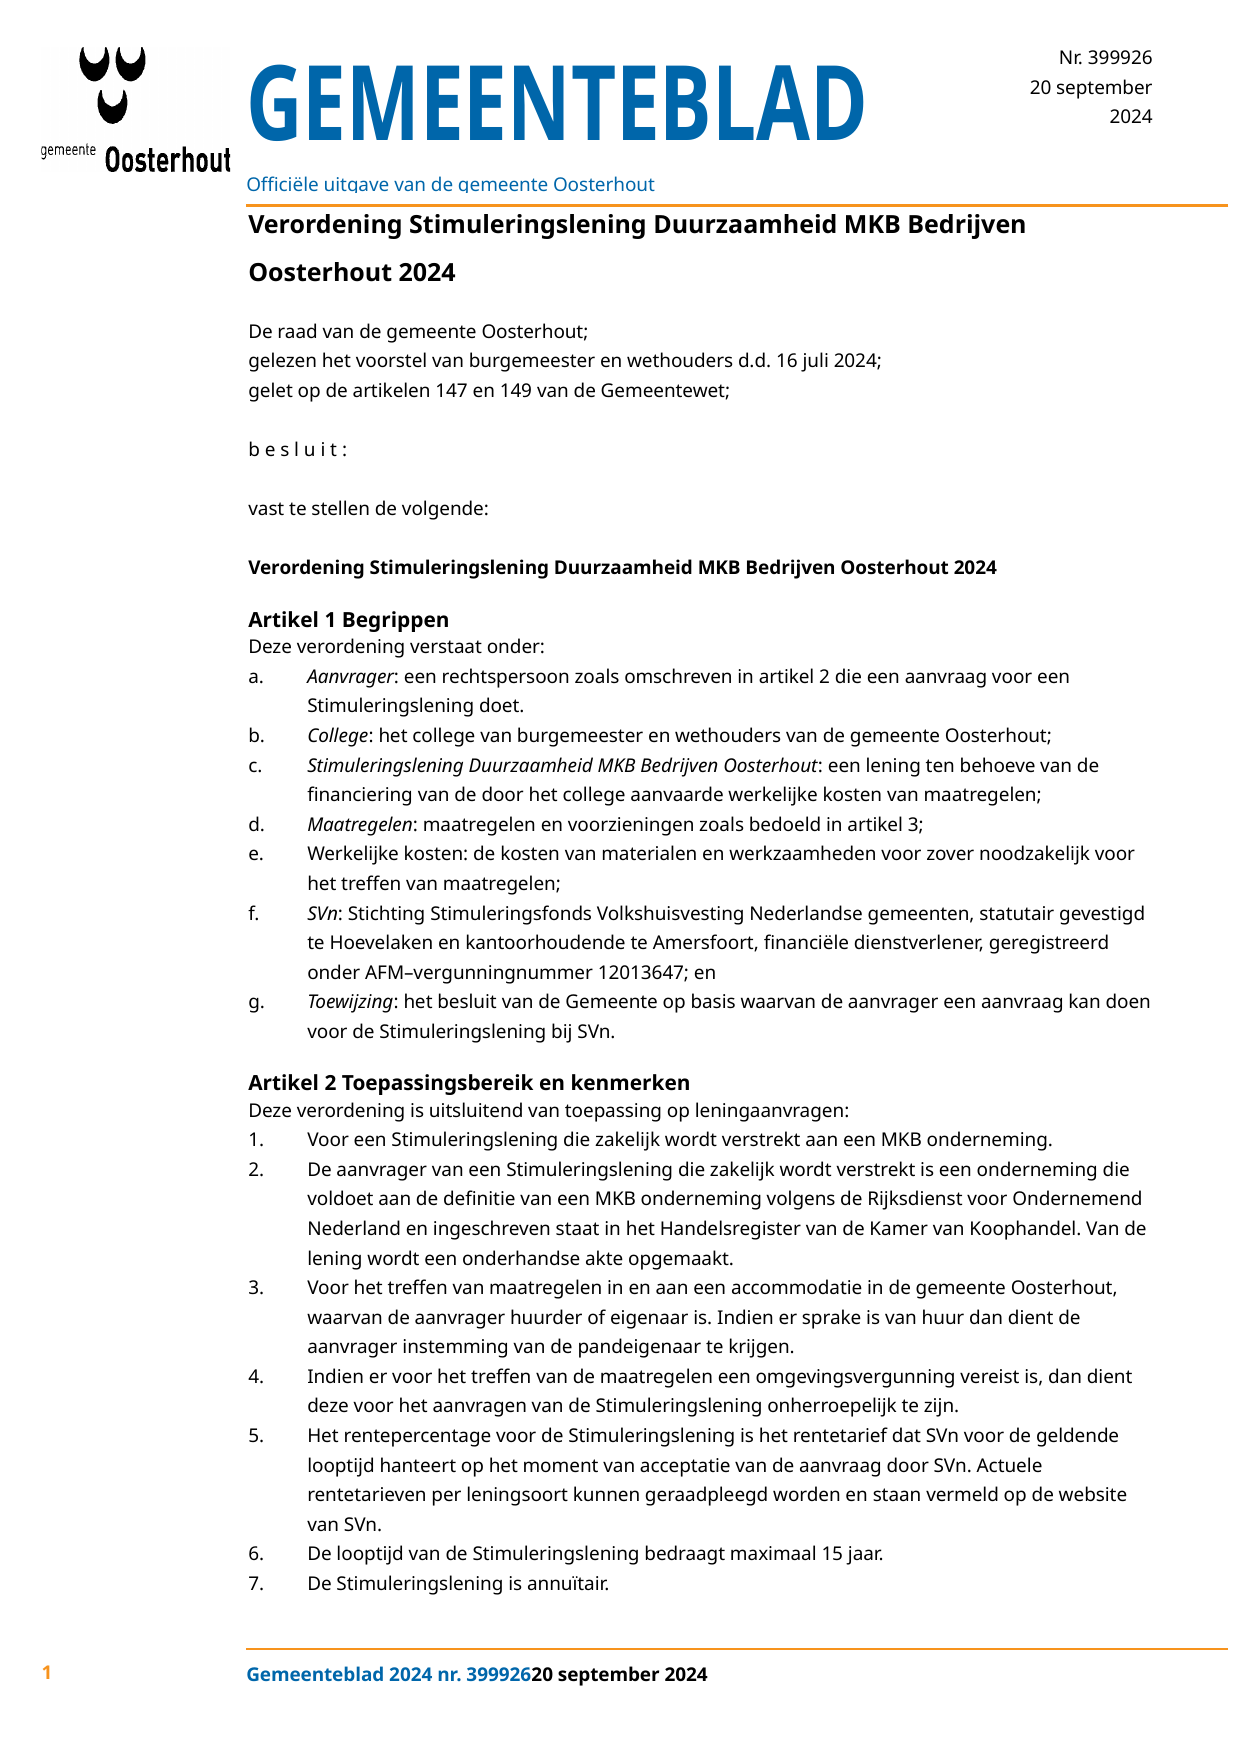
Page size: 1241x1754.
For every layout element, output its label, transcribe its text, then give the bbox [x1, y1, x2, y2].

text gelezen het voorstel van burgemeester en wethouders d.d. 16 juli 2024; [248, 347, 1152, 373]
list Toewijzing: het besluit van de Gemeente op basis waarvan de aanvrager een aanvraag kan doen voor de Stimuleringslening bij SVn. [248, 988, 1152, 1044]
text vast te stellen de volgende: [248, 495, 1152, 521]
text Deze verordening is uitsluitend van toepassing op leningaanvragen: [248, 1097, 1152, 1123]
text Artikel 2 Toepassingsbereik en kenmerken [248, 1068, 1152, 1097]
list De Stimuleringslening is annuïtair. [248, 1570, 1152, 1596]
list De looptijd van de Stimuleringslening bedraagt maximaal 15 jaar. [248, 1541, 1152, 1566]
text Verordening Stimuleringslening Duurzaamheid MKB Bedrijven Oosterhout 2024 [248, 207, 1152, 288]
list College: het college van burgemeester en wethouders van de gemeente Oosterhout; [248, 722, 1152, 748]
list Aanvrager: een rechtspersoon zoals omschreven in artikel 2 die een aanvraag voor een Stimuleringslening doet. [248, 663, 1152, 718]
text Deze verordening verstaat onder: [248, 633, 1152, 659]
text Artikel 1 Begrippen [248, 605, 1152, 633]
list SVn: Stichting Stimuleringsfonds Volkshuisvesting Nederlandse gemeenten, statutair gevestigd te Hoevelaken en kantoorhoudende te Amersfoort, financiële dienstverlener, geregistreerd onder AFM–vergunningnummer 12013647; en [248, 900, 1152, 984]
list Stimuleringslening Duurzaamheid MKB Bedrijven Oosterhout: een lening ten behoeve van de financiering van de door het college aanvaarde werkelijke kosten van maatregelen; [248, 752, 1152, 807]
list Voor een Stimuleringslening die zakelijk wordt verstrekt aan een MKB onderneming. [248, 1126, 1152, 1152]
list Werkelijke kosten: de kosten van materialen en werkzaamheden voor zover noodzakelijk voor het treffen van maatregelen; [248, 841, 1152, 896]
list Het rentepercentage voor de Stimuleringslening is het rentetarief dat SVn voor de geldende looptijd hanteert op het moment van acceptatie van de aanvraag door SVn. Actuele rentetarieven per leningsoort kunnen geraadpleegd worden en staan vermeld op de website van SVn. [248, 1422, 1152, 1537]
list Voor het treffen van maatregelen in en aan een accommodatie in de gemeente Oosterhout, waarvan de aanvrager huurder of eigenaar is. Indien er sprake is van huur dan dient de aanvrager instemming van de pandeigenaar te krijgen. [248, 1274, 1152, 1359]
text De raad van de gemeente Oosterhout; [248, 318, 1152, 344]
text b e s l u i t : [248, 436, 1152, 462]
picture [41, 47, 231, 172]
text Verordening Stimuleringslening Duurzaamheid MKB Bedrijven Oosterhout 2024 [248, 554, 1152, 580]
text gelet op de artikelen 147 en 149 van de Gemeentewet; [248, 377, 1152, 403]
list Indien er voor het treffen van de maatregelen een omgevingsvergunning vereist is, dan dient deze voor het aanvragen van de Stimuleringslening onherroepelijk te zijn. [248, 1363, 1152, 1418]
list De aanvrager van een Stimuleringslening die zakelijk wordt verstrekt is een onderneming die voldoet aan de definitie van een MKB onderneming volgens de Rijksdienst voor Ondernemend Nederland en ingeschreven staat in het Handelsregister van de Kamer van Koophandel. Van de lening wordt een onderhandse akte opgemaakt. [248, 1156, 1152, 1271]
list Maatregelen: maatregelen en voorzieningen zoals bedoeld in artikel 3; [248, 811, 1152, 837]
